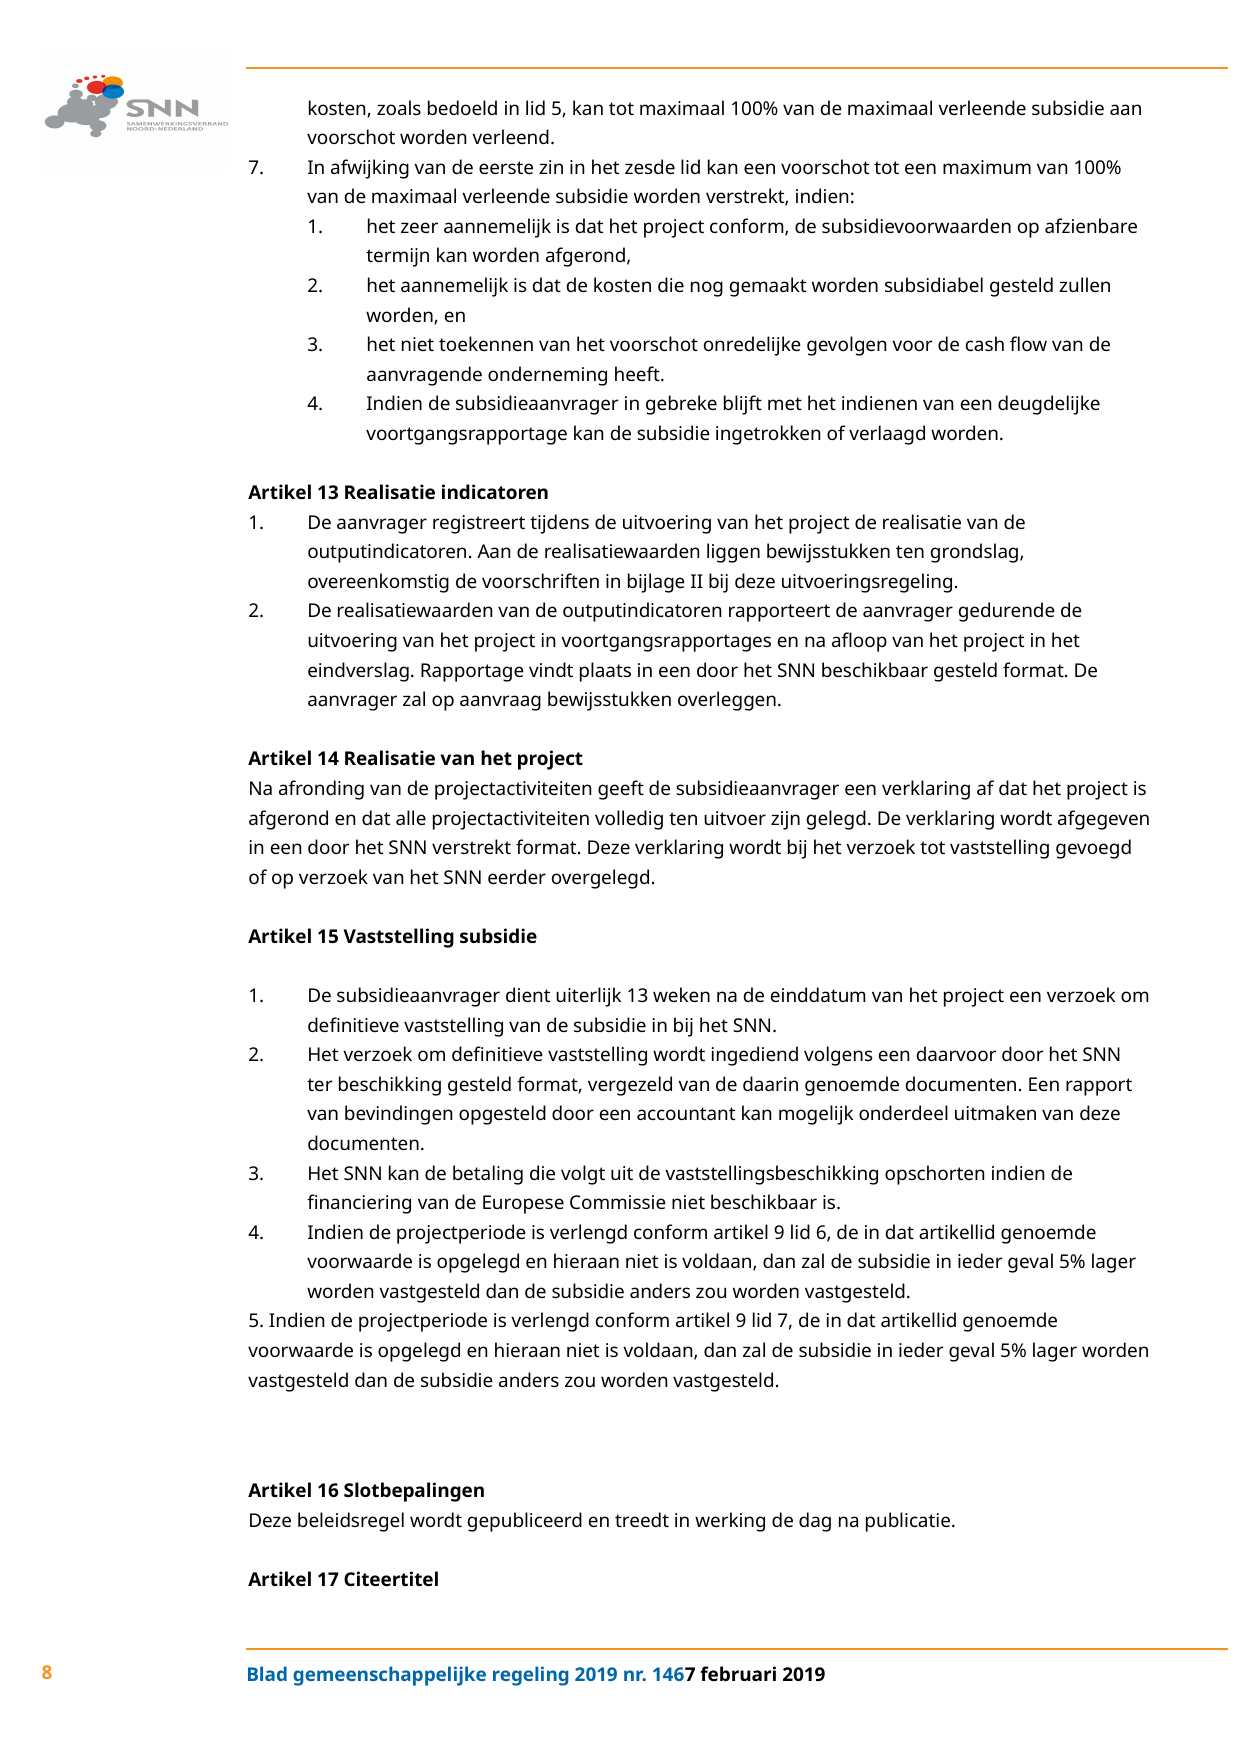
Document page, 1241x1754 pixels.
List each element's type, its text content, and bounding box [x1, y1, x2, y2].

text Artikel 17 Citeertitel [248, 1566, 1152, 1592]
picture [41, 47, 231, 172]
text 5. Indien de projectperiode is verlengd conform artikel 9 lid 7, de in dat artikellid genoemde voorwaarde is opgelegd en hieraan niet is voldaan, dan zal de subsidie in ieder geval 5% lager worden vastgesteld dan de subsidie anders zou worden vastgesteld. [248, 1308, 1152, 1393]
text Artikel 13 Realisatie indicatoren [248, 479, 1152, 505]
text Deze beleidsregel wordt gepubliceerd en treedt in werking de dag na publicatie. [248, 1507, 1152, 1533]
list De aanvrager registreert tijdens de uitvoering van het project de realisatie van de outputindicatoren. Aan de realisatiewaarden liggen bewijsstukken ten grondslag, overeenkomstig de voorschriften in bijlage II bij deze uitvoeringsregeling. [248, 509, 1152, 594]
list Het SNN kan de betaling die volgt uit de vaststellingsbeschikking opschorten indien de financiering van de Europese Commissie niet beschikbaar is. [248, 1160, 1152, 1215]
list het aannemelijk is dat de kosten die nog gemaakt worden subsidiabel gesteld zullen worden, en [307, 272, 1152, 328]
list kosten, zoals bedoeld in lid 5, kan tot maximaal 100% van de maximaal verleende subsidie aan voorschot worden verleend. [248, 95, 1152, 150]
text Artikel 16 Slotbepalingen [248, 1477, 1152, 1503]
text Artikel 15 Vaststelling subsidie [248, 923, 1152, 949]
list De subsidieaanvrager dient uiterlijk 13 weken na de einddatum van het project een verzoek om definitieve vaststelling van de subsidie in bij het SNN. [248, 982, 1152, 1038]
text Na afronding van de projectactiviteiten geeft de subsidieaanvrager een verklaring af dat het project is afgerond en dat alle projectactiviteiten volledig ten uitvoer zijn gelegd. De verklaring wordt afgegeven in een door het SNN verstrekt format. Deze verklaring wordt bij het verzoek tot vaststelling gevoegd of op verzoek van het SNN eerder overgelegd. [248, 775, 1152, 890]
list Indien de projectperiode is verlengd conform artikel 9 lid 6, de in dat artikellid genoemde voorwaarde is opgelegd en hieraan niet is voldaan, dan zal de subsidie in ieder geval 5% lager worden vastgesteld dan de subsidie anders zou worden vastgesteld. [248, 1219, 1152, 1304]
list In afwijking van de eerste zin in het zesde lid kan een voorschot tot een maximum van 100% van de maximaal verleende subsidie worden verstrekt, indien: [248, 154, 1152, 209]
text Artikel 14 Realisatie van het project [248, 746, 1152, 771]
list Het verzoek om definitieve vaststelling wordt ingediend volgens een daarvoor door het SNN ter beschikking gesteld format, vergezeld van de daarin genoemde documenten. Een rapport van bevindingen opgesteld door een accountant kan mogelijk onderdeel uitmaken van deze documenten. [248, 1041, 1152, 1156]
list het zeer aannemelijk is dat het project conform, de subsidievoorwaarden op afzienbare termijn kan worden afgerond, [307, 213, 1152, 268]
list De realisatiewaarden van de outputindicatoren rapporteert de aanvrager gedurende de uitvoering van het project in voortgangsrapportages en na afloop van het project in het eindverslag. Rapportage vindt plaats in een door het SNN beschikbaar gesteld format. De aanvrager zal op aanvraag bewijsstukken overleggen. [248, 598, 1152, 712]
list het niet toekennen van het voorschot onredelijke gevolgen voor de cash flow van de aanvragende onderneming heeft. [307, 331, 1152, 387]
list Indien de subsidieaanvrager in gebreke blijft met het indienen van een deugdelijke voortgangsrapportage kan de subsidie ingetrokken of verlaagd worden. [307, 391, 1152, 446]
